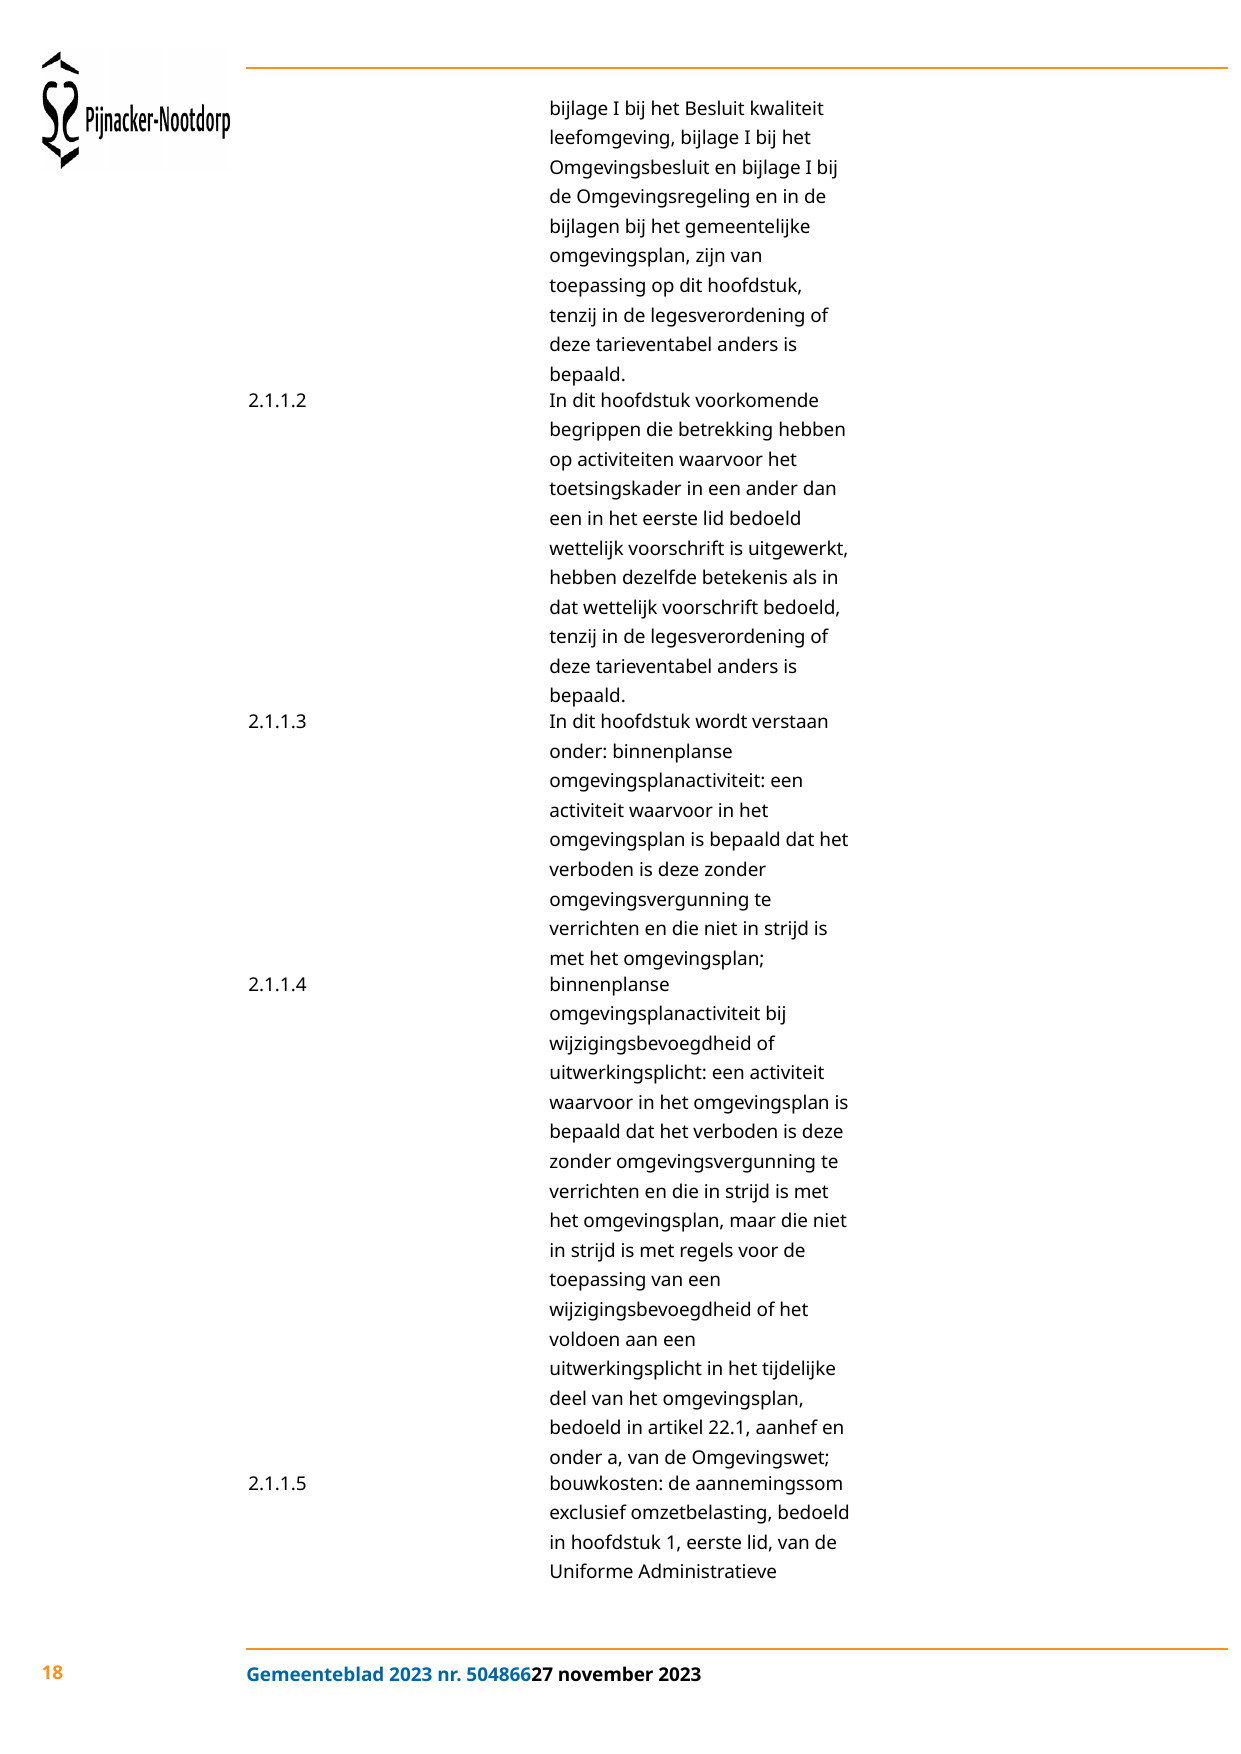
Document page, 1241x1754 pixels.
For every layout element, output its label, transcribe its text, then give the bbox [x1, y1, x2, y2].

table_cell [850, 387, 1152, 708]
table_cell binnenplanse omgevingsplanactiviteit bij wijzigingsbevoegdheid of uitwerkingsplicht: een activiteit waarvoor in het omgevingsplan is bepaald dat het verboden is deze zonder omgevingsvergunning te verrichten en die in strijd is met het omgevingsplan, maar die niet in strijd is met regels voor de toepassing van een wijzigingsbevoegdheid of het voldoen aan een uitwerkingsplicht in het tijdelijke deel van het omgevingsplan, bedoeld in artikel 22.1, aanhef en onder a, van de Omgevingswet; [549, 971, 850, 1470]
table_cell bouwkosten: de aannemingssom exclusief omzetbelasting, bedoeld in hoofdstuk 1, eerste lid, van de Uniforme Administratieve [549, 1470, 850, 1584]
table_cell [850, 95, 1152, 387]
table_cell 2.1.1.3 [248, 708, 549, 971]
table_cell In dit hoofdstuk wordt verstaan onder: binnenplanse omgevingsplanactiviteit: een activiteit waarvoor in het omgevingsplan is bepaald dat het verboden is deze zonder omgevingsvergunning te verrichten en die niet in strijd is met het omgevingsplan; [549, 708, 850, 971]
picture [41, 47, 231, 172]
table_cell [850, 1470, 1152, 1584]
table_cell [248, 95, 549, 387]
table_cell bijlage I bij het Besluit kwaliteit leefomgeving, bijlage I bij het Omgevingsbesluit en bijlage I bij de Omgevingsregeling en in de bijlagen bij het gemeentelijke omgevingsplan, zijn van toepassing op dit hoofdstuk, tenzij in de legesverordening of deze tarieventabel anders is bepaald. [549, 95, 850, 387]
table_cell In dit hoofdstuk voorkomende begrippen die betrekking hebben op activiteiten waarvoor het toetsingskader in een ander dan een in het eerste lid bedoeld wettelijk voorschrift is uitgewerkt, hebben dezelfde betekenis als in dat wettelijk voorschrift bedoeld, tenzij in de legesverordening of deze tarieventabel anders is bepaald. [549, 387, 850, 708]
table_cell 2.1.1.4 [248, 971, 549, 1470]
table_cell [850, 971, 1152, 1470]
table_cell 2.1.1.5 [248, 1470, 549, 1584]
table_cell 2.1.1.2 [248, 387, 549, 708]
table_cell [850, 708, 1152, 971]
